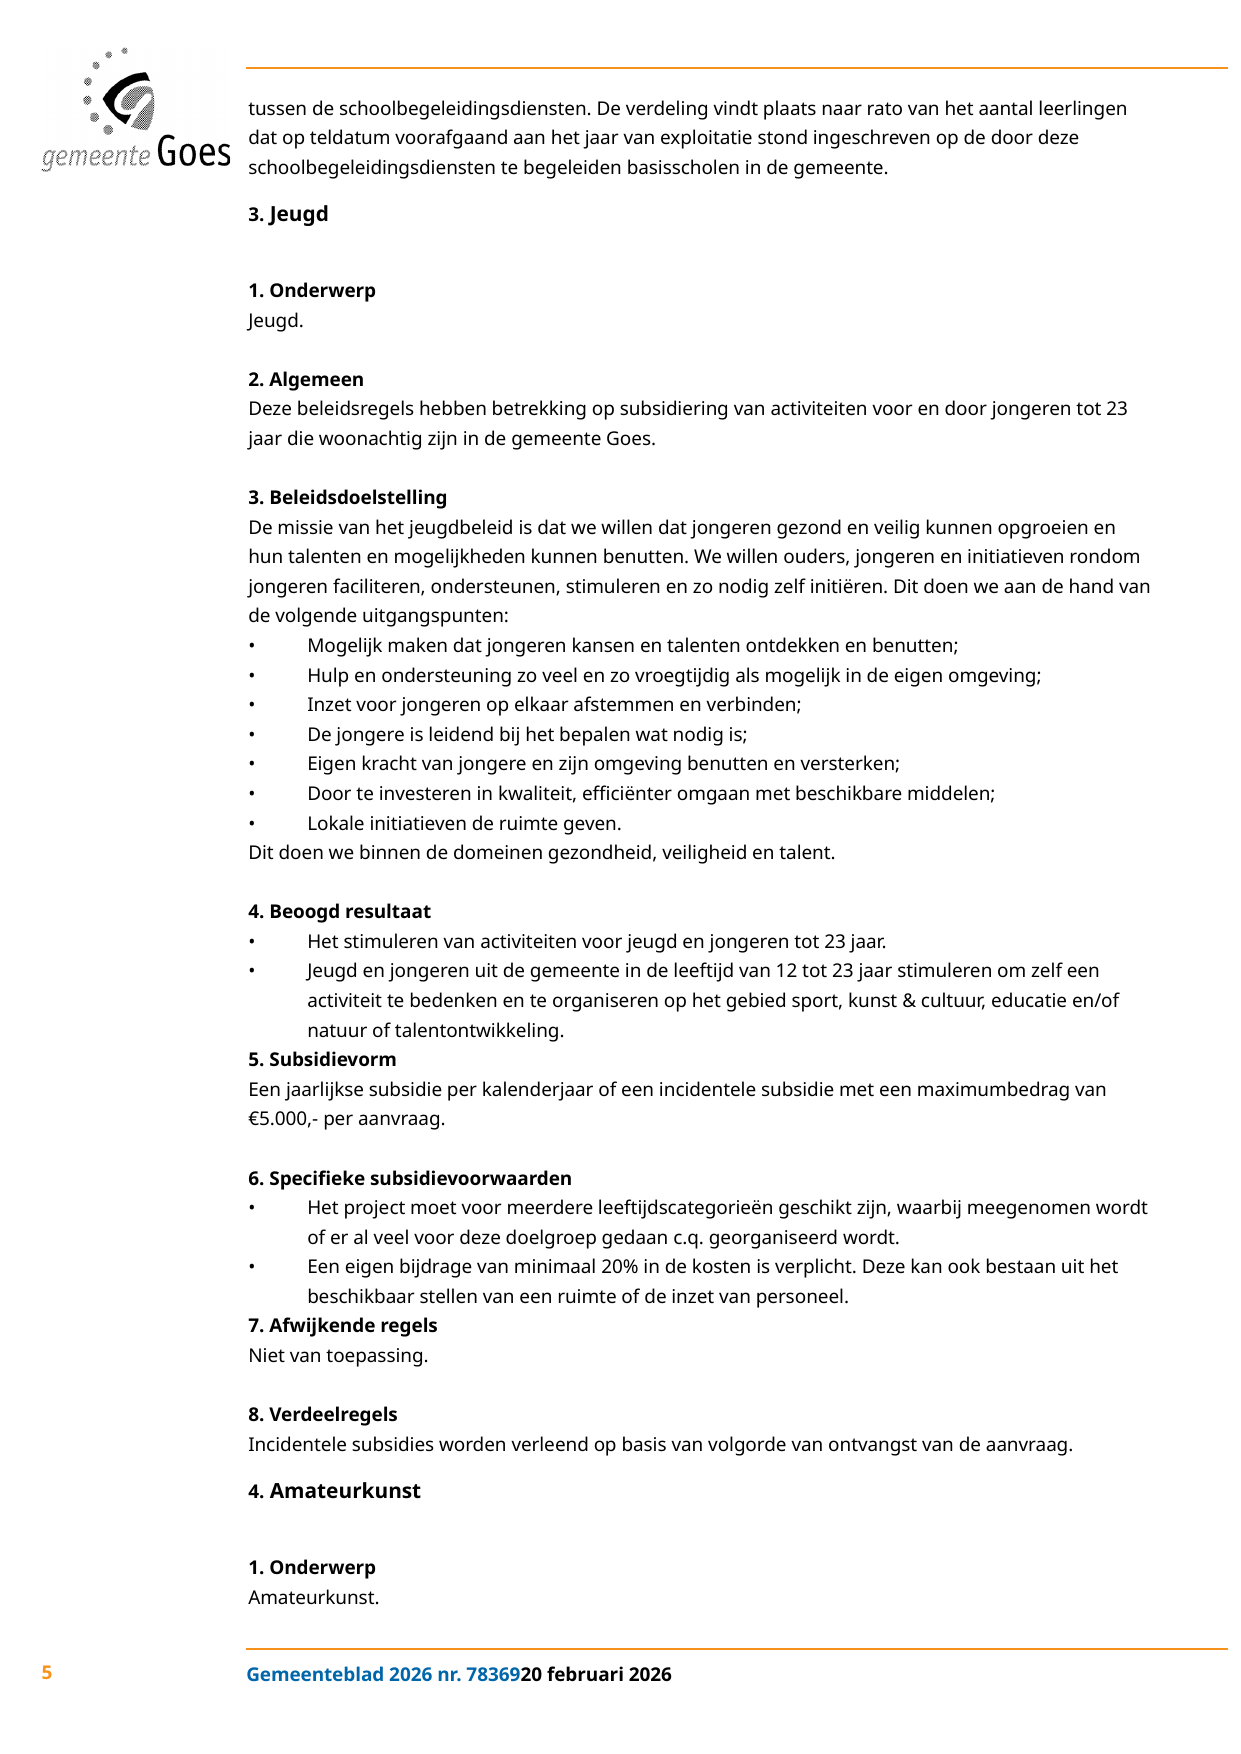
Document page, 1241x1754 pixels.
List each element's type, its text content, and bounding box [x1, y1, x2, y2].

text tussen de schoolbegeleidingsdiensten. De verdeling vindt plaats naar rato van het aantal leerlingen dat op teldatum voorafgaand aan het jaar van exploitatie stond ingeschreven op de door deze schoolbegeleidingsdiensten te begeleiden basisscholen in de gemeente. [248, 95, 1152, 180]
text Deze beleidsregels hebben betrekking op subsidiering van activiteiten voor en door jongeren tot 23 jaar die woonachtig zijn in de gemeente Goes. [248, 396, 1152, 451]
text 5. Subsidievorm [248, 1046, 1152, 1072]
text 2. Algemeen [248, 366, 1152, 392]
text Niet van toepassing. [248, 1342, 1152, 1368]
list Hulp en ondersteuning zo veel en zo vroegtijdig als mogelijk in de eigen omgeving; [248, 662, 1152, 688]
text Jeugd. [248, 307, 1152, 333]
list Door te investeren in kwaliteit, efficiënter omgaan met beschikbare middelen; [248, 780, 1152, 806]
text 8. Verdeelregels [248, 1401, 1152, 1427]
text 4. Beoogd resultaat [248, 898, 1152, 924]
list Het stimuleren van activiteiten voor jeugd en jongeren tot 23 jaar. [248, 928, 1152, 954]
text Een jaarlijkse subsidie per kalenderjaar of een incidentele subsidie met een maximumbedrag van €5.000,- per aanvraag. [248, 1076, 1152, 1131]
list Een eigen bijdrage van minimaal 20% in de kosten is verplicht. Deze kan ook bestaan uit het beschikbaar stellen van een ruimte of de inzet van personeel. [248, 1253, 1152, 1309]
text Amateurkunst. [248, 1584, 1152, 1610]
list Het project moet voor meerdere leeftijdscategorieën geschikt zijn, waarbij meegenomen wordt of er al veel voor deze doelgroep gedaan c.q. georganiseerd wordt. [248, 1194, 1152, 1250]
text 7. Afwijkende regels [248, 1313, 1152, 1338]
text Dit doen we binnen de domeinen gezondheid, veiligheid en talent. [248, 839, 1152, 865]
text 1. Onderwerp [248, 277, 1152, 303]
text 4. Amateurkunst [248, 1477, 1152, 1505]
list Mogelijk maken dat jongeren kansen en talenten ontdekken en benutten; [248, 632, 1152, 658]
list Jeugd en jongeren uit de gemeente in de leeftijd van 12 tot 23 jaar stimuleren om zelf een activiteit te bedenken en te organiseren op het gebied sport, kunst & cultuur, educatie en/of natuur of talentontwikkeling. [248, 958, 1152, 1043]
list Inzet voor jongeren op elkaar afstemmen en verbinden; [248, 691, 1152, 717]
picture [41, 47, 231, 172]
text 3. Jeugd [248, 199, 1152, 228]
text Incidentele subsidies worden verleend op basis van volgorde van ontvangst van de aanvraag. [248, 1431, 1152, 1457]
text 6. Specifieke subsidievoorwaarden [248, 1165, 1152, 1191]
list Eigen kracht van jongere en zijn omgeving benutten en versterken; [248, 751, 1152, 776]
list De jongere is leidend bij het bepalen wat nodig is; [248, 721, 1152, 747]
text De missie van het jeugdbeleid is dat we willen dat jongeren gezond en veilig kunnen opgroeien en hun talenten en mogelijkheden kunnen benutten. We willen ouders, jongeren en initiatieven rondom jongeren faciliteren, ondersteunen, stimuleren en zo nodig zelf initiëren. Dit doen we aan de hand van de volgende uitgangspunten: [248, 514, 1152, 628]
text 1. Onderwerp [248, 1554, 1152, 1580]
list Lokale initiatieven de ruimte geven. [248, 810, 1152, 836]
text 3. Beleidsdoelstelling [248, 484, 1152, 510]
